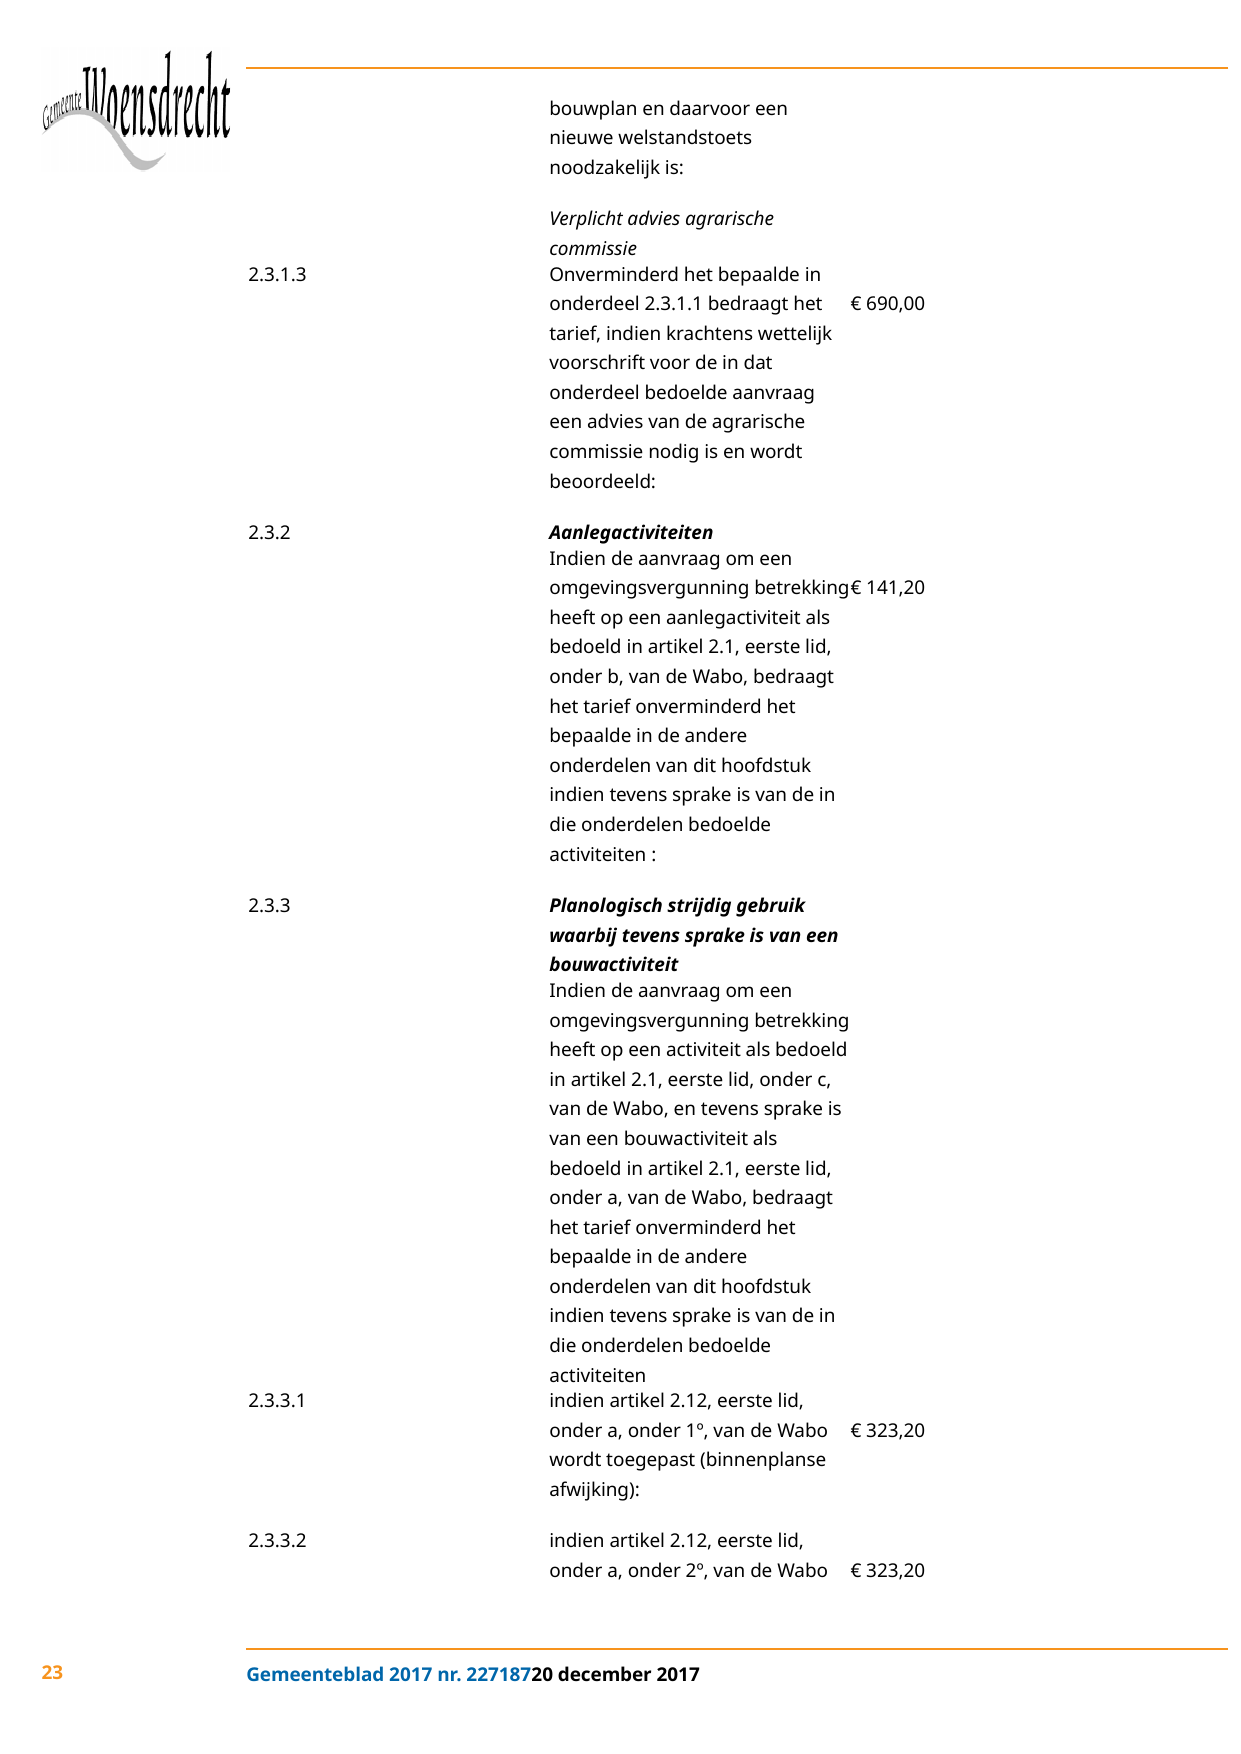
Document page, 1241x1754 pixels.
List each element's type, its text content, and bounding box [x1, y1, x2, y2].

table_cell [549, 867, 850, 892]
table_cell [850, 519, 1152, 545]
table_cell € 323,20 [850, 1528, 1152, 1583]
table_cell [850, 494, 1152, 519]
table_cell [248, 180, 549, 205]
table_cell [248, 95, 549, 180]
table_cell 2.3.2 [248, 519, 549, 545]
table_cell € 690,00 [850, 261, 1152, 493]
table_cell [850, 867, 1152, 892]
table_cell Planologisch strijdig gebruik waarbij tevens sprake is van een bouwactiviteit [549, 892, 850, 977]
table_cell € 323,20 [850, 1388, 1152, 1502]
table_cell [248, 494, 549, 519]
table_cell 2.3.1.3 [248, 261, 549, 493]
table_cell Aanlegactiviteiten [549, 519, 850, 545]
table_cell Indien de aanvraag om een omgevingsvergunning betrekking heeft op een activiteit als bedoeld in artikel 2.1, eerste lid, onder c, van de Wabo, en tevens sprake is van een bouwactiviteit als bedoeld in artikel 2.1, eerste lid, onder a, van de Wabo, bedraagt het tarief onverminderd het bepaalde in de andere onderdelen van dit hoofdstuk indien tevens sprake is van de in die onderdelen bedoelde activiteiten [549, 977, 850, 1387]
table_cell 2.3.3 [248, 892, 549, 977]
table_cell Indien de aanvraag om een omgevingsvergunning betrekking heeft op een aanlegactiviteit als bedoeld in artikel 2.1, eerste lid, onder b, van de Wabo, bedraagt het tarief onverminderd het bepaalde in de andere onderdelen van dit hoofdstuk indien tevens sprake is van de in die onderdelen bedoelde activiteiten : [549, 545, 850, 867]
table_cell [850, 892, 1152, 977]
table_cell Onverminderd het bepaalde in onderdeel 2.3.1.1 bedraagt het tarief, indien krachtens wettelijk voorschrift voor de in dat onderdeel bedoelde aanvraag een advies van de agrarische commissie nodig is en wordt beoordeeld: [549, 261, 850, 493]
picture [41, 47, 231, 172]
table_cell 2.3.3.1 [248, 1388, 549, 1502]
table_cell bouwplan en daarvoor een nieuwe welstandstoets noodzakelijk is: [549, 95, 850, 180]
table_cell indien artikel 2.12, eerste lid, onder a, onder 2º, van de Wabo [549, 1528, 850, 1583]
table_cell [850, 180, 1152, 205]
table_cell [549, 494, 850, 519]
table_cell indien artikel 2.12, eerste lid, onder a, onder 1º, van de Wabo wordt toegepast (binnenplanse afwijking): [549, 1388, 850, 1502]
table_cell [248, 867, 549, 892]
table_cell [549, 1502, 850, 1528]
table_cell [248, 545, 549, 867]
table_cell [248, 1502, 549, 1528]
table_cell [549, 180, 850, 205]
table_cell [248, 205, 549, 261]
table_cell [248, 977, 549, 1387]
table_cell [850, 205, 1152, 261]
table_cell [850, 977, 1152, 1387]
table_cell € 141,20 [850, 545, 1152, 867]
table_cell Verplicht advies agrarische commissie [549, 205, 850, 261]
table_cell [850, 95, 1152, 180]
table_cell 2.3.3.2 [248, 1528, 549, 1583]
